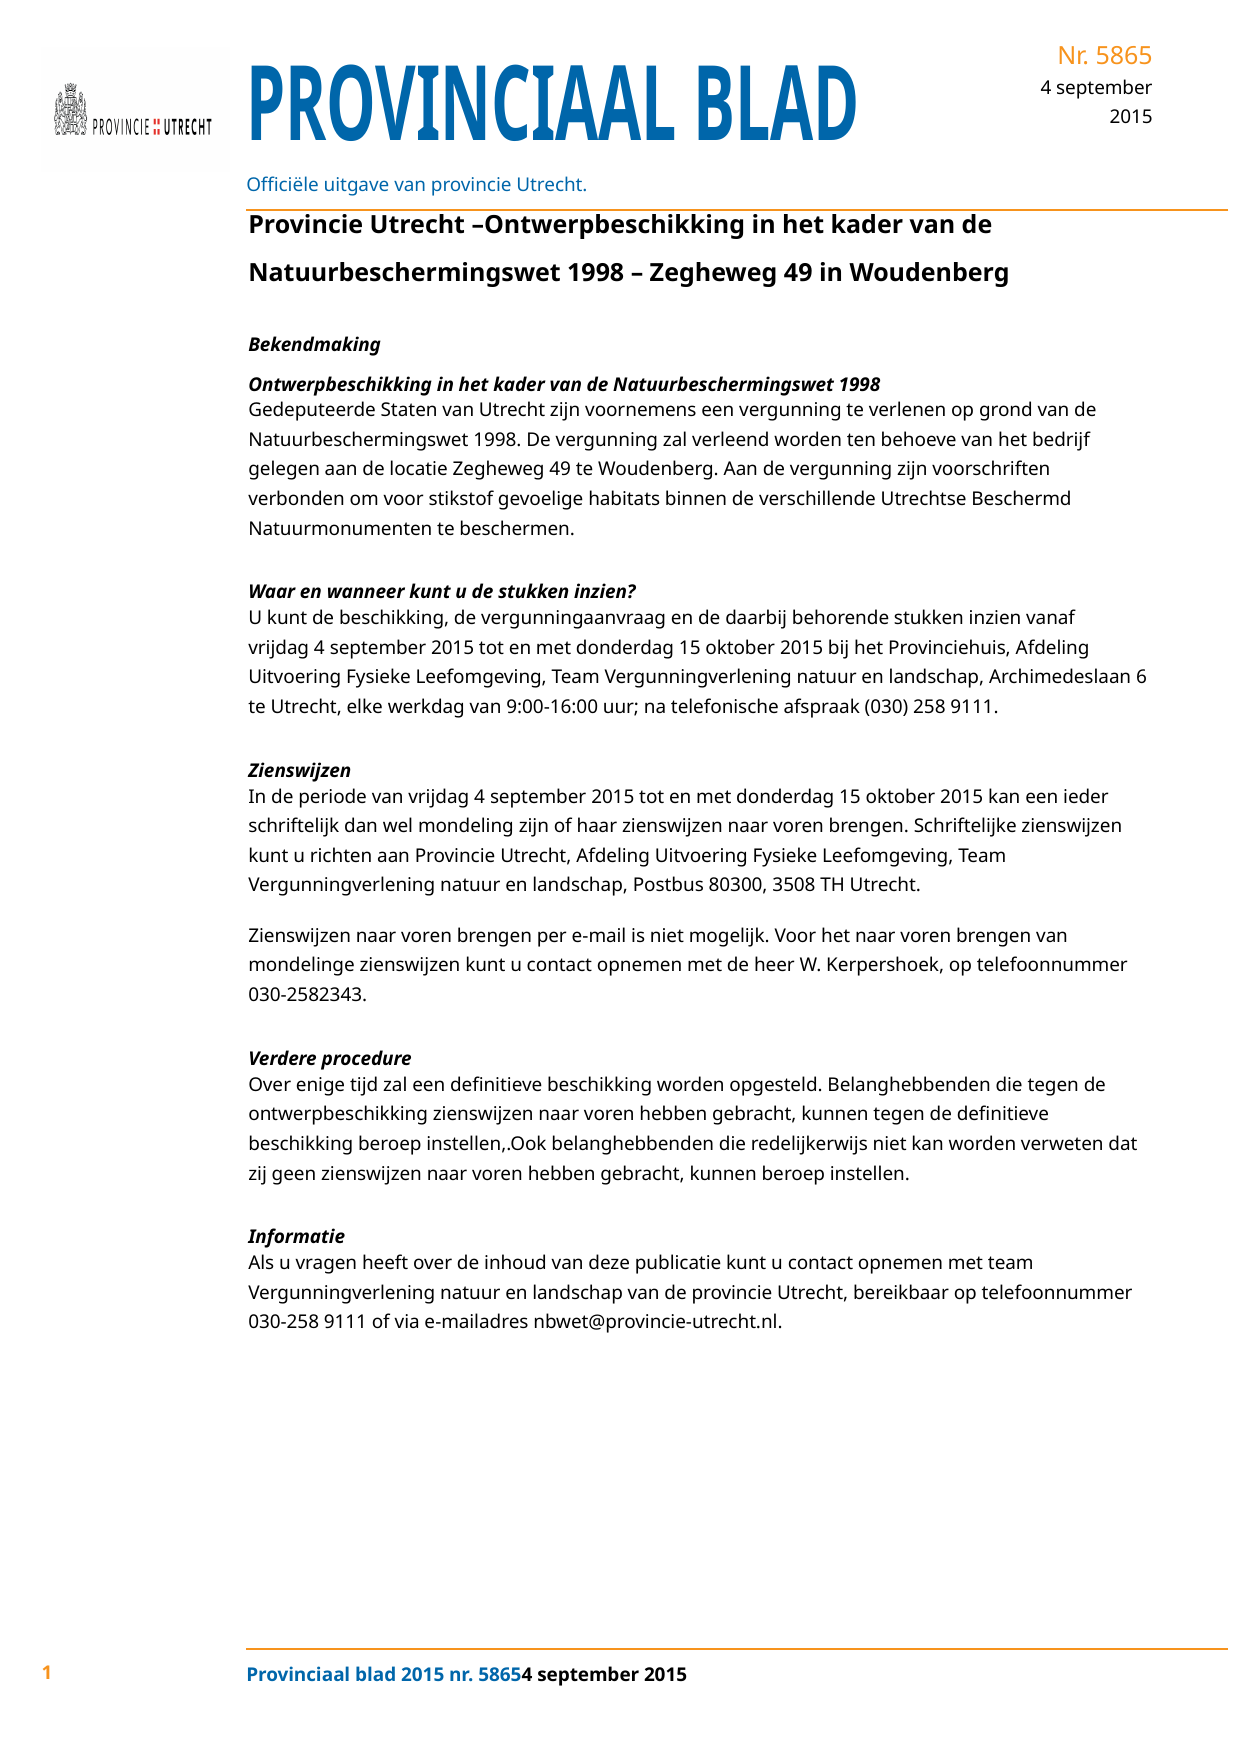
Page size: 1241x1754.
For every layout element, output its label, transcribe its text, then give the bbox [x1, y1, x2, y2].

text Zienswijzen naar voren brengen per e-mail is niet mogelijk. Voor het naar voren brengen van mondelinge zienswijzen kunt u contact opnemen met de heer W. Kerpershoek, op telefoonnummer 030-2582343. [248, 922, 1152, 1007]
text Waar en wanneer kunt u de stukken inzien? [248, 579, 1152, 604]
text Provincie Utrecht –Ontwerpbeschikking in het kader van de Natuurbeschermingswet 1998 – Zegheweg 49 in Woudenberg [248, 211, 1152, 288]
text U kunt de beschikking, de vergunningaanvraag en de daarbij behorende stukken inzien vanaf vrijdag 4 september 2015 tot en met donderdag 15 oktober 2015 bij het Provinciehuis, Afdeling Uitvoering Fysieke Leefomgeving, Team Vergunningverlening natuur en landschap, Archimedeslaan 6 te Utrecht, elke werkdag van 9:00-16:00 uur; na telefonische afspraak (030) 258 9111. [248, 604, 1152, 719]
text In de periode van vrijdag 4 september 2015 tot en met donderdag 15 oktober 2015 kan een ieder schriftelijk dan wel mondeling zijn of haar zienswijzen naar voren brengen. Schriftelijke zienswijzen kunt u richten aan Provincie Utrecht, Afdeling Uitvoering Fysieke Leefomgeving, Team Vergunningverlening natuur en landschap, Postbus 80300, 3508 TH Utrecht. [248, 783, 1152, 897]
text Informatie [248, 1224, 1152, 1249]
text Verdere procedure [248, 1045, 1152, 1071]
text Bekendmaking [248, 331, 1152, 357]
picture [41, 47, 231, 172]
text Als u vragen heeft over de inhoud van deze publicatie kunt u contact opnemen met team Vergunningverlening natuur en landschap van de provincie Utrecht, bereikbaar op telefoonnummer 030-258 9111 of via e-mailadres nbwet@provincie-utrecht.nl. [248, 1249, 1152, 1334]
text Gedeputeerde Staten van Utrecht zijn voornemens een vergunning te verlenen op grond van de Natuurbeschermingswet 1998. De vergunning zal verleend worden ten behoeve van het bedrijf gelegen aan de locatie Zegheweg 49 te Woudenberg. Aan de vergunning zijn voorschriften verbonden om voor stikstof gevoelige habitats binnen de verschillende Utrechtse Beschermd Natuurmonumenten te beschermen. [248, 396, 1152, 541]
text Zienswijzen [248, 757, 1152, 783]
text Ontwerpbeschikking in het kader van de Natuurbeschermingswet 1998 [248, 371, 1152, 396]
text Over enige tijd zal een definitieve beschikking worden opgesteld. Belanghebbenden die tegen de ontwerpbeschikking zienswijzen naar voren hebben gebracht, kunnen tegen de definitieve beschikking beroep instellen,.Ook belanghebbenden die redelijkerwijs niet kan worden verweten dat zij geen zienswijzen naar voren hebben gebracht, kunnen beroep instellen. [248, 1071, 1152, 1185]
